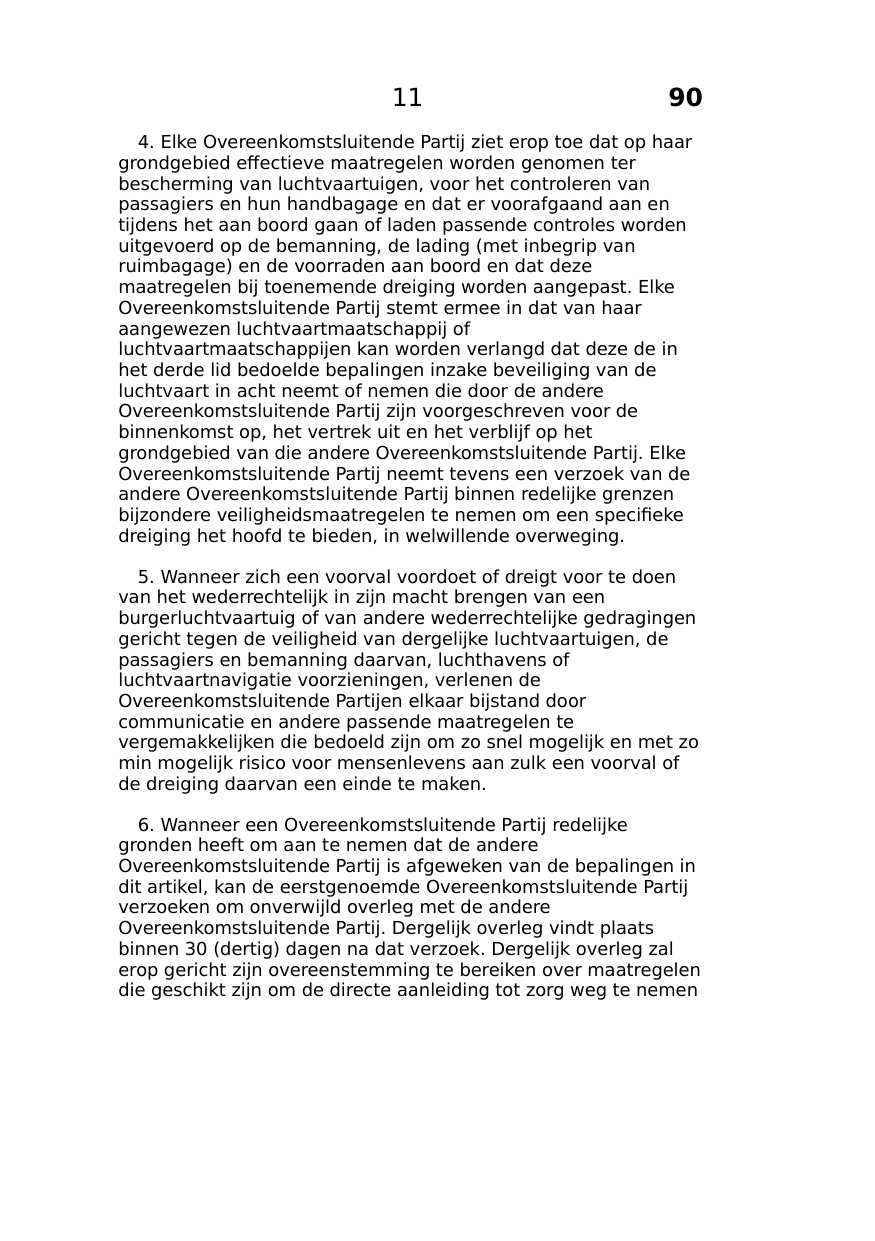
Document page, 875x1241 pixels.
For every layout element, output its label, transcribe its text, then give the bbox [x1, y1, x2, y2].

text 5. Wanneer zich een voorval voordoet of dreigt voor te doen van het wederrechtelijk in zijn macht brengen van een burgerluchtvaartuig of van andere wederrechtelijke gedragingen gericht tegen de veiligheid van dergelijke luchtvaartuigen, de passagiers en bemanning daarvan, luchthavens of luchtvaartnavigatie voorzieningen, verlenen de Overeenkomstsluitende Partijen elkaar bijstand door communicatie en andere passende maatregelen te vergemakkelijken die bedoeld zijn om zo snel mogelijk en met zo min mogelijk risico voor mensenlevens aan zulk een voorval of de dreiging daarvan een einde te maken. [118, 566, 703, 794]
text 4. Elke Overeenkomstsluitende Partij ziet erop toe dat op haar grondgebied effectieve maatregelen worden genomen ter bescherming van luchtvaartuigen, voor het controleren van passagiers en hun handbagage en dat er voorafgaand aan en tijdens het aan boord gaan of laden passende controles worden uitgevoerd op de bemanning, de lading (met inbegrip van ruimbagage) en de voorraden aan boord en dat deze maatregelen bij toenemende dreiging worden aangepast. Elke Overeenkomstsluitende Partij stemt ermee in dat van haar aangewezen luchtvaartmaatschappij of luchtvaartmaatschappijen kan worden verlangd dat deze de in het derde lid bedoelde bepalingen inzake beveiliging van de luchtvaart in acht neemt of nemen die door de andere Overeenkomstsluitende Partij zijn voorgeschreven voor de binnenkomst op, het vertrek uit en het verblijf op het grondgebied van die andere Overeenkomstsluitende Partij. Elke Overeenkomstsluitende Partij neemt tevens een verzoek van de andere Overeenkomstsluitende Partij binnen redelijke grenzen bijzondere veiligheidsmaatregelen te nemen om een specifieke dreiging het hoofd te bieden, in welwillende overweging. [118, 132, 703, 546]
text 6. Wanneer een Overeenkomstsluitende Partij redelijke gronden heeft om aan te nemen dat de andere Overeenkomstsluitende Partij is afgeweken van de bepalingen in dit artikel, kan de eerstgenoemde Overeenkomstsluitende Partij verzoeken om onverwijld overleg met de andere Overeenkomstsluitende Partij. Dergelijk overleg vindt plaats binnen 30 (dertig) dagen na dat verzoek. Dergelijk overleg zal erop gericht zijn overeenstemming te bereiken over maatregelen die geschikt zijn om de directe aanleiding tot zorg weg te nemen [118, 814, 703, 1001]
